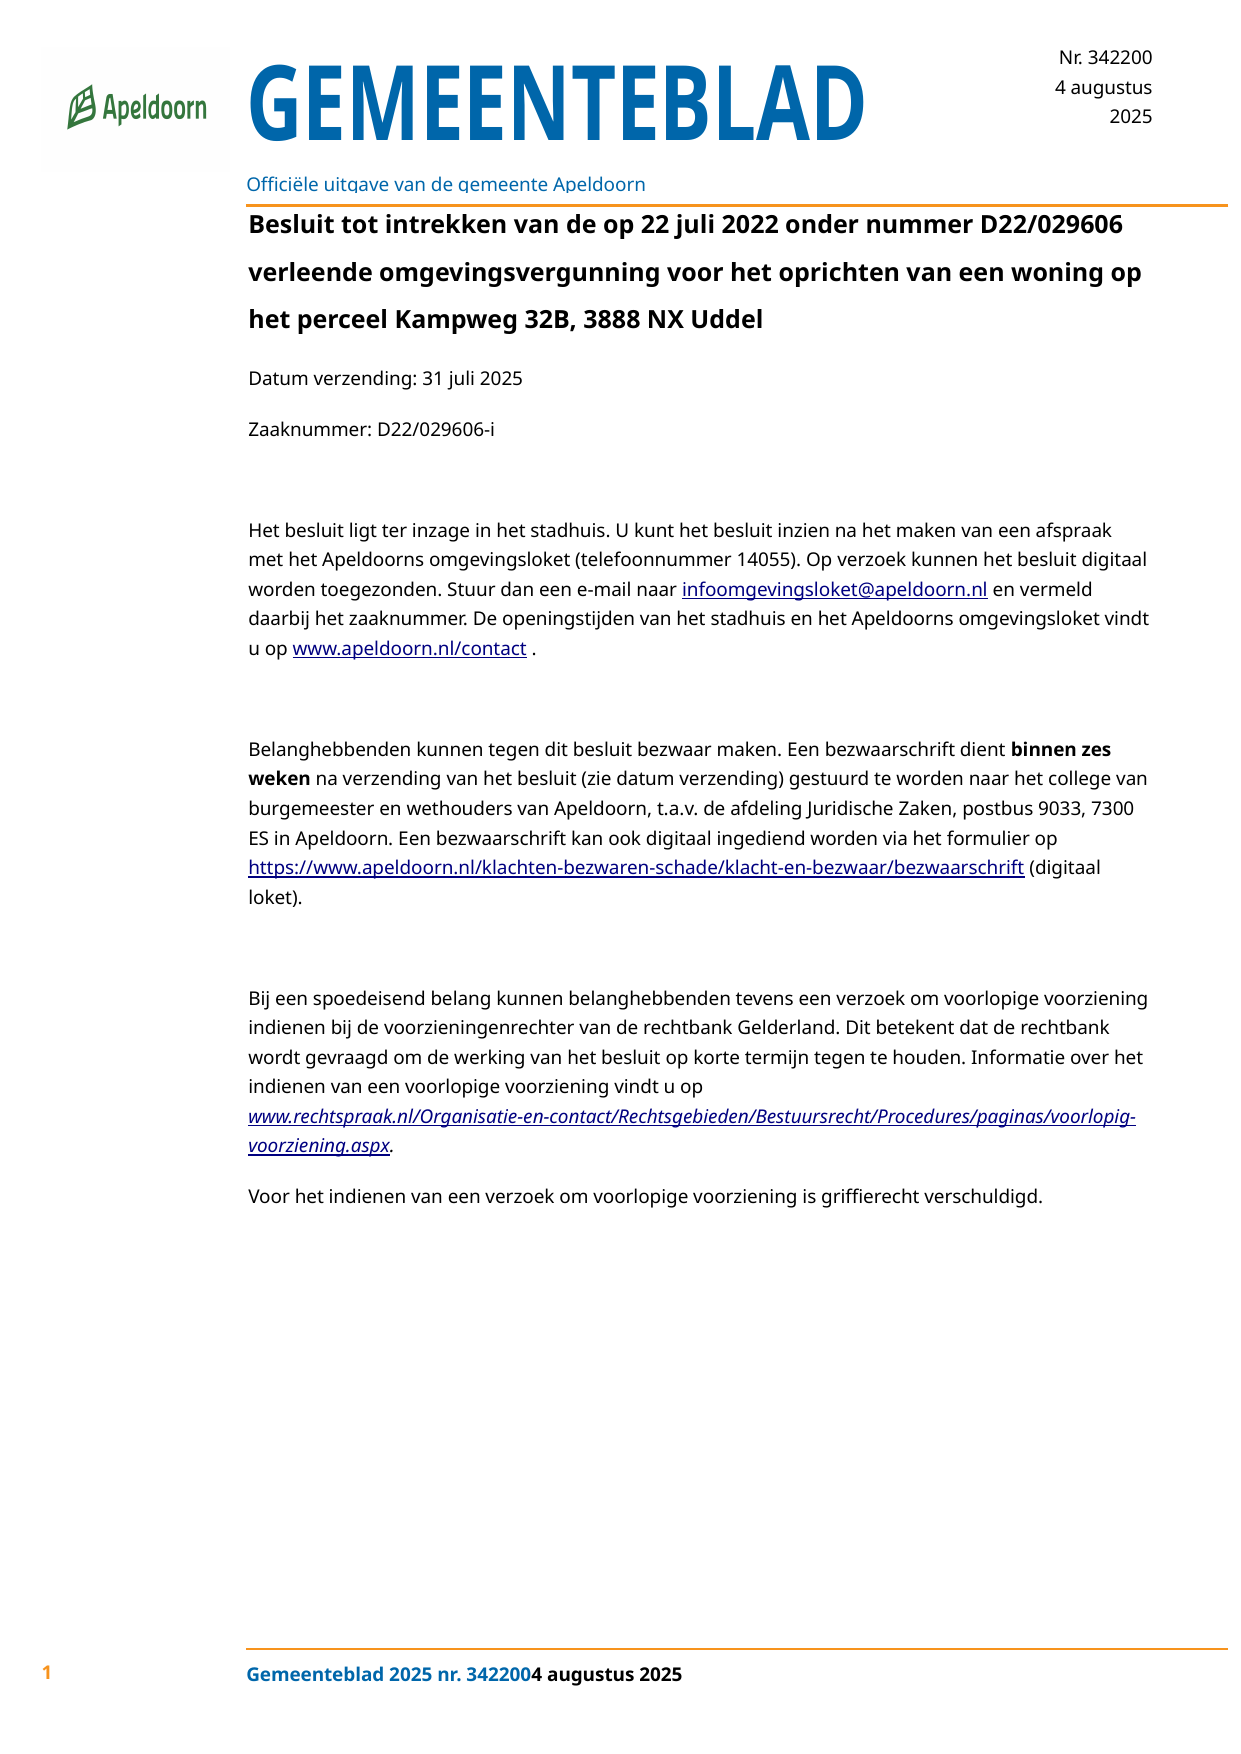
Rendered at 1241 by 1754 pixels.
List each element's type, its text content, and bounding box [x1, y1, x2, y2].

text Besluit tot intrekken van de op 22 juli 2022 onder nummer D22/029606 verleende omgevingsvergunning voor het oprichten van een woning op het perceel Kampweg 32B, 3888 NX Uddel [248, 207, 1152, 336]
text Het besluit ligt ter inzage in het stadhuis. U kunt het besluit inzien na het maken van een afspraak met het Apeldoorns omgevingsloket (telefoonnummer 14055). Op verzoek kunnen het besluit digitaal worden toegezonden. Stuur dan een e-mail naar infoomgevingsloket@apeldoorn.nl en vermeld daarbij het zaaknummer. De openingstijden van het stadhuis en het Apeldoorns omgevingsloket vindt u op www.apeldoorn.nl/contact . [248, 517, 1152, 661]
text Zaaknummer: D22/029606-i [248, 416, 1152, 442]
picture [41, 47, 231, 172]
text Voor het indienen van een verzoek om voorlopige voorziening is griffierecht verschuldigd. [248, 1183, 1152, 1209]
text Belanghebbenden kunnen tegen dit besluit bezwaar maken. Een bezwaarschrift dient binnen zes weken na verzending van het besluit (zie datum verzending) gestuurd te worden naar het college van burgemeester en wethouders van Apeldoorn, t.a.v. de afdeling Juridische Zaken, postbus 9033, 7300 ES in Apeldoorn. Een bezwaarschrift kan ook digitaal ingediend worden via het formulier op https://www.apeldoorn.nl/klachten-bezwaren-schade/klacht-en-bezwaar/bezwaarschrift (digitaal loket). [248, 736, 1152, 909]
text Datum verzending: 31 juli 2025 [248, 366, 1152, 391]
text Bij een spoedeisend belang kunnen belanghebbenden tevens een verzoek om voorlopige voorziening indienen bij de voorzieningenrechter van de rechtbank Gelderland. Dit betekent dat de rechtbank wordt gevraagd om de werking van het besluit op korte termijn tegen te houden. Informatie over het indienen van een voorlopige voorziening vindt u op www.rechtspraak.nl/Organisatie-en-contact/Rechtsgebieden/Bestuursrecht/Procedures/paginas/voorlopig-voorziening.aspx. [248, 985, 1152, 1158]
